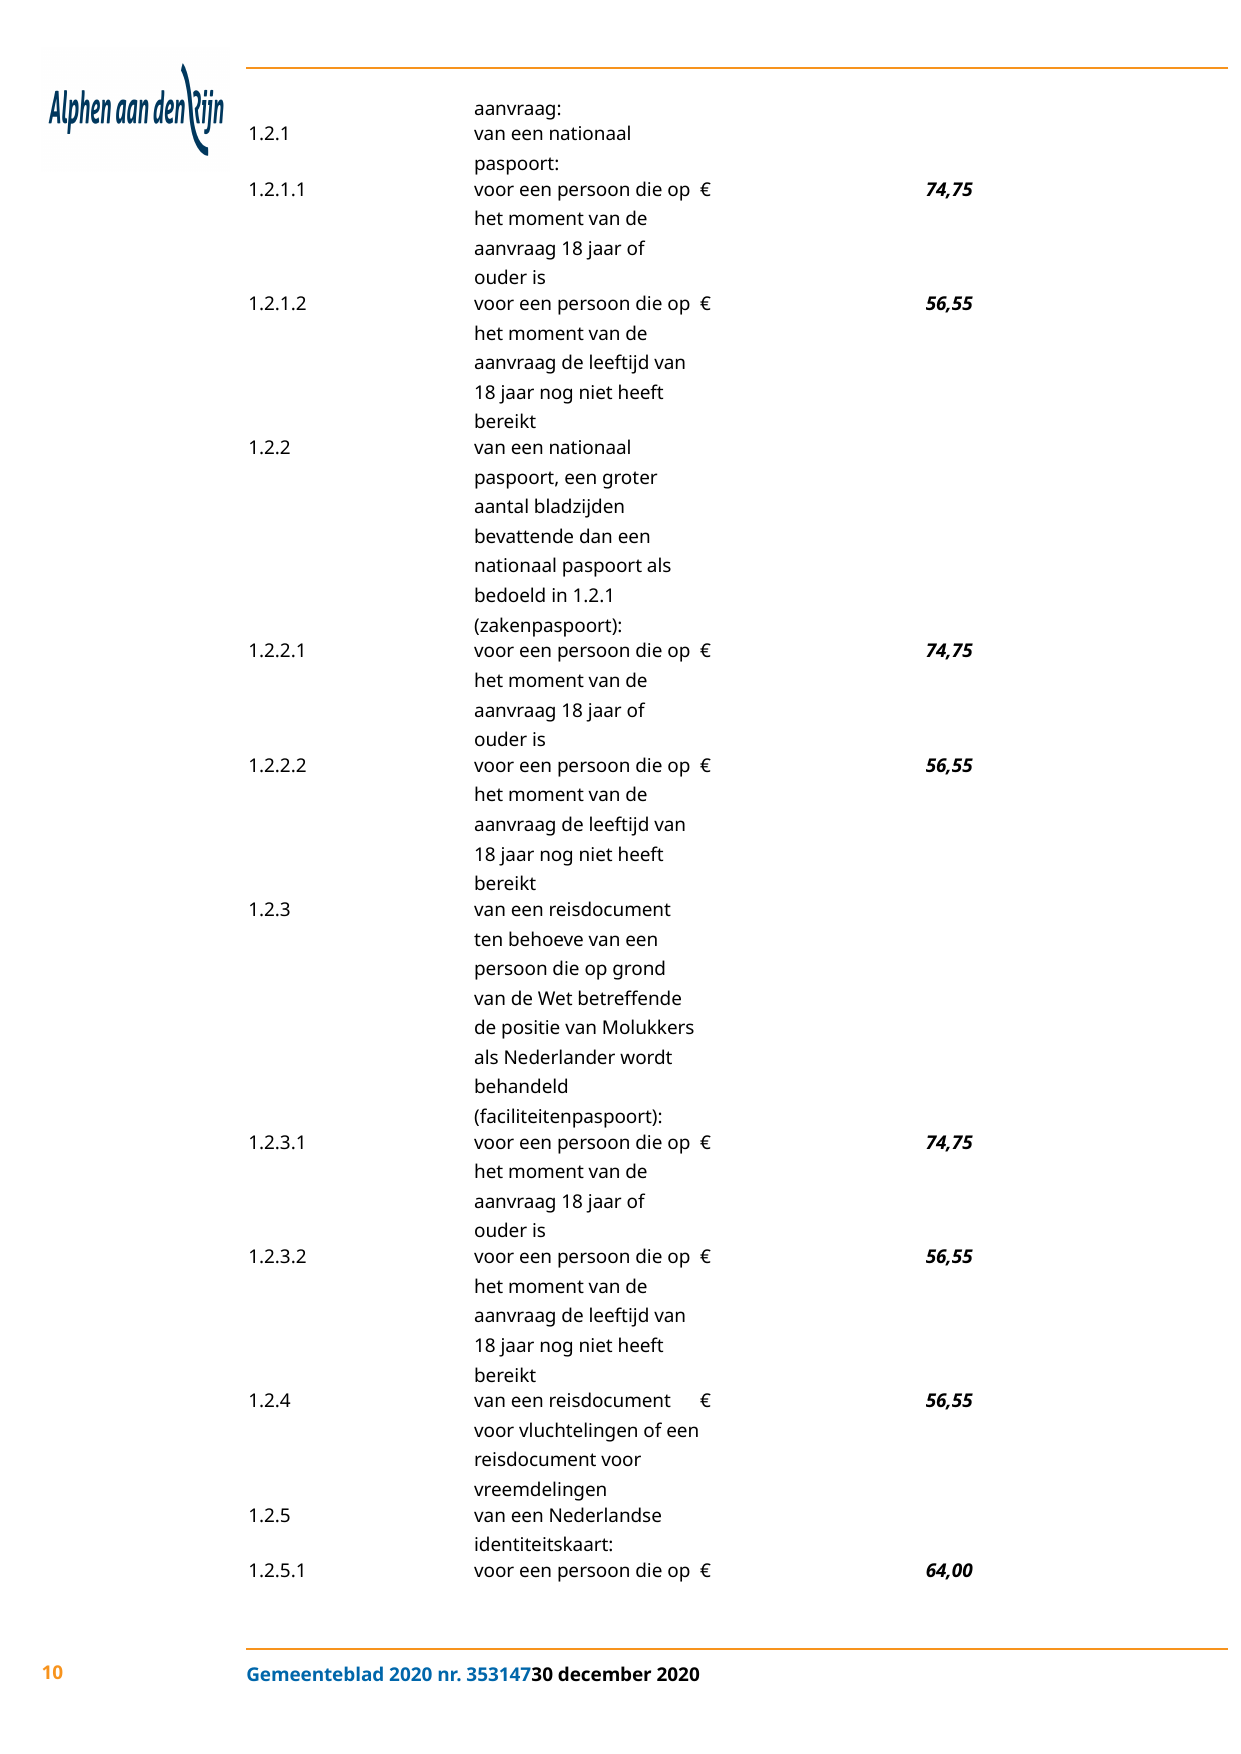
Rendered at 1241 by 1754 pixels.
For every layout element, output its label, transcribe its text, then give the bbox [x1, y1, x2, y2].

table_cell € [700, 752, 926, 896]
table_cell [926, 95, 1152, 121]
table_cell 1.2.1 [248, 121, 474, 176]
table_cell voor een persoon die op het moment van de aanvraag 18 jaar of ouder is [474, 1129, 700, 1243]
table_cell [926, 434, 1152, 638]
table_cell 64,00 [926, 1557, 1152, 1583]
table_cell [700, 121, 926, 176]
table_cell van een nationaal paspoort, een groter aantal bladzijden bevattende dan een nationaal paspoort als bedoeld in 1.2.1 (zakenpaspoort): [474, 434, 700, 638]
table_cell voor een persoon die op het moment van de aanvraag de leeftijd van 18 jaar nog niet heeft bereikt [474, 290, 700, 434]
table_cell [248, 95, 474, 121]
table_cell € [700, 290, 926, 434]
table_cell € [700, 176, 926, 290]
table_cell voor een persoon die op [474, 1557, 700, 1583]
table_cell 74,75 [926, 176, 1152, 290]
table_cell voor een persoon die op het moment van de aanvraag 18 jaar of ouder is [474, 638, 700, 752]
table_cell [700, 434, 926, 638]
picture [41, 47, 231, 172]
table_cell 1.2.5.1 [248, 1557, 474, 1583]
table_cell [926, 121, 1152, 176]
table_cell 1.2.3 [248, 896, 474, 1129]
table_cell 1.2.1.2 [248, 290, 474, 434]
table_cell van een reisdocument ten behoeve van een persoon die op grond van de Wet betreffende de positie van Molukkers als Nederlander wordt behandeld (faciliteitenpaspoort): [474, 896, 700, 1129]
table_cell € [700, 1388, 926, 1502]
table_cell 56,55 [926, 290, 1152, 434]
table_cell 74,75 [926, 638, 1152, 752]
table_cell [926, 896, 1152, 1129]
table_cell 56,55 [926, 1388, 1152, 1502]
table_cell [700, 896, 926, 1129]
table_cell € [700, 1244, 926, 1387]
table_cell 1.2.2 [248, 434, 474, 638]
table_cell 56,55 [926, 752, 1152, 896]
table_cell voor een persoon die op het moment van de aanvraag 18 jaar of ouder is [474, 176, 700, 290]
table_cell [926, 1502, 1152, 1557]
table_cell € [700, 1557, 926, 1583]
table_cell 56,55 [926, 1244, 1152, 1387]
table_cell 1.2.2.2 [248, 752, 474, 896]
table_cell van een Nederlandse identiteitskaart: [474, 1502, 700, 1557]
table_cell € [700, 1129, 926, 1243]
table_cell [700, 1502, 926, 1557]
table_cell 1.2.5 [248, 1502, 474, 1557]
table_cell voor een persoon die op het moment van de aanvraag de leeftijd van 18 jaar nog niet heeft bereikt [474, 1244, 700, 1387]
table_cell 1.2.2.1 [248, 638, 474, 752]
table_cell [700, 95, 926, 121]
table_cell van een reisdocument voor vluchtelingen of een reisdocument voor vreemdelingen [474, 1388, 700, 1502]
table_cell 1.2.3.2 [248, 1244, 474, 1387]
table_cell 1.2.1.1 [248, 176, 474, 290]
table_cell 1.2.3.1 [248, 1129, 474, 1243]
table_cell aanvraag: [474, 95, 700, 121]
table_cell van een nationaal paspoort: [474, 121, 700, 176]
table_cell € [700, 638, 926, 752]
table_cell 74,75 [926, 1129, 1152, 1243]
table_cell voor een persoon die op het moment van de aanvraag de leeftijd van 18 jaar nog niet heeft bereikt [474, 752, 700, 896]
table_cell 1.2.4 [248, 1388, 474, 1502]
